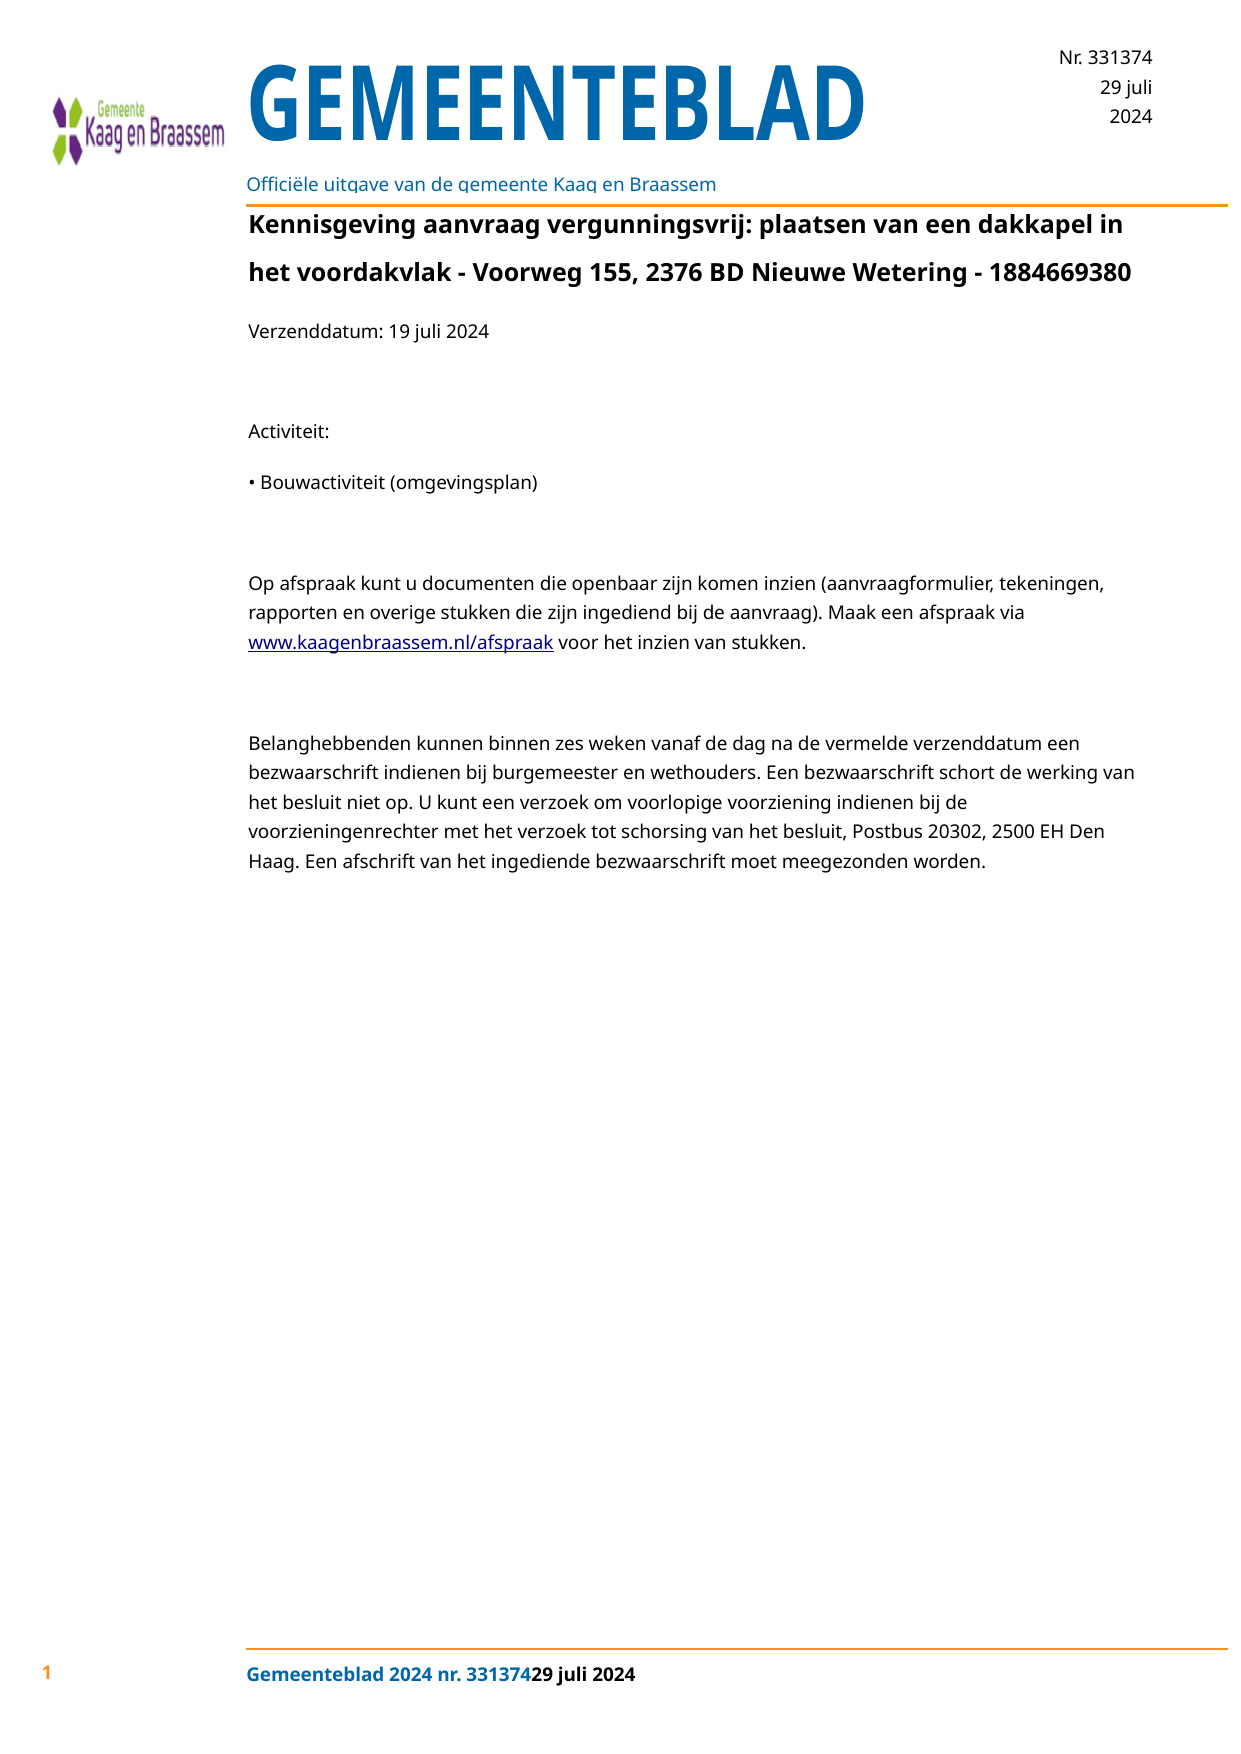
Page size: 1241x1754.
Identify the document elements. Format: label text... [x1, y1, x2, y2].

text Op afspraak kunt u documenten die openbaar zijn komen inzien (aanvraagformulier, tekeningen, rapporten en overige stukken die zijn ingediend bij de aanvraag). Maak een afspraak via www.kaagenbraassem.nl/afspraak voor het inzien van stukken. [248, 570, 1152, 655]
text • Bouwactiviteit (omgevingsplan) [248, 469, 1152, 495]
text Kennisgeving aanvraag vergunningsvrij: plaatsen van een dakkapel in het voordakvlak - Voorweg 155, 2376 BD Nieuwe Wetering - 1884669380 [248, 207, 1152, 288]
picture [41, 47, 231, 172]
text Belanghebbenden kunnen binnen zes weken vanaf de dag na de vermelde verzenddatum een bezwaarschrift indienen bij burgemeester en wethouders. Een bezwaarschrift schort de werking van het besluit niet op. U kunt een verzoek om voorlopige voorziening indienen bij de voorzieningenrechter met het verzoek tot schorsing van het besluit, Postbus 20302, 2500 EH Den Haag. Een afschrift van het ingediende bezwaarschrift moet meegezonden worden. [248, 730, 1152, 874]
text Verzenddatum: 19 juli 2024 [248, 318, 1152, 344]
text Activiteit: [248, 419, 1152, 444]
